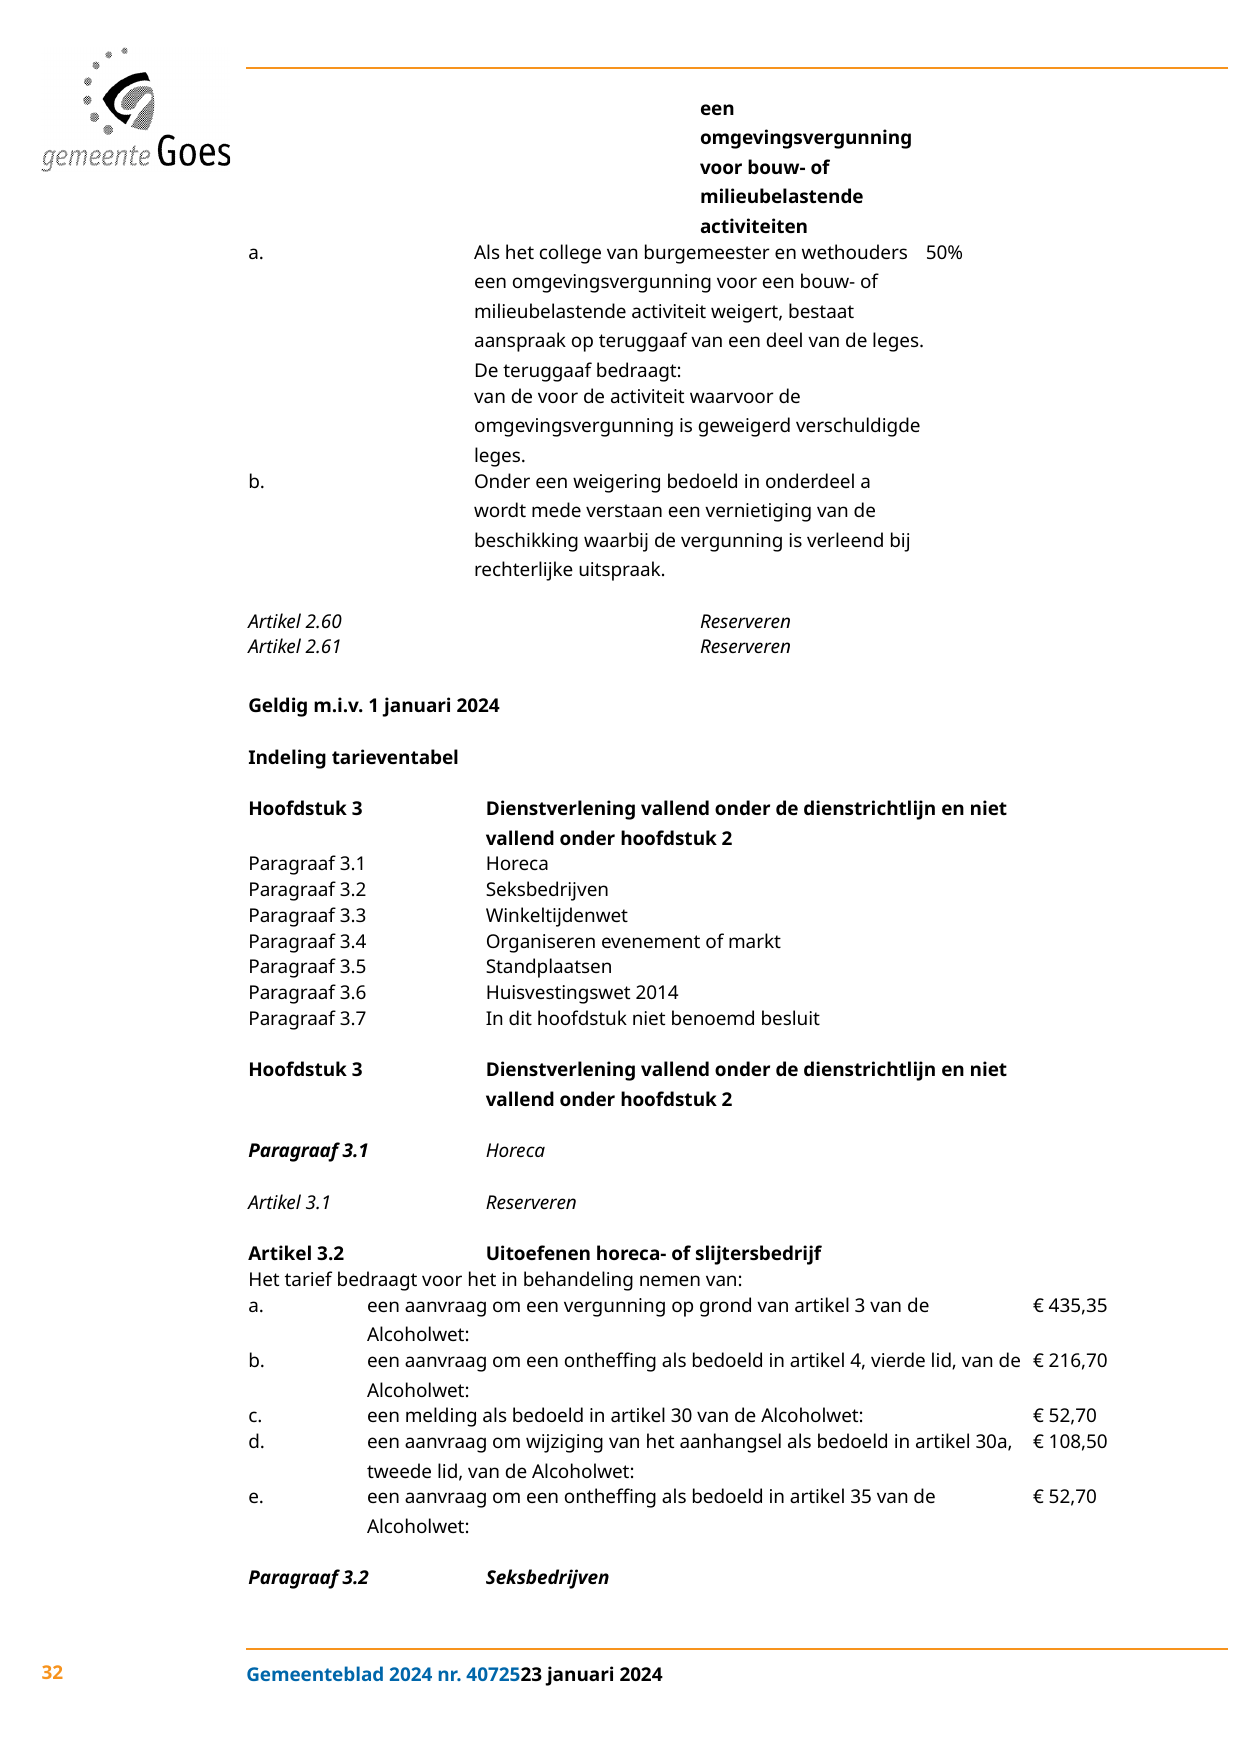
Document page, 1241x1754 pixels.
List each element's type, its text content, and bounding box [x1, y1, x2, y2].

table_cell een aanvraag om wijziging van het aanhangsel als bedoeld in artikel 30a, tweede lid, van de Alcoholwet: [367, 1428, 1033, 1483]
table_cell [1033, 770, 1152, 795]
table_cell [486, 1112, 1033, 1137]
table_cell Indeling tarieventabel [248, 744, 1033, 769]
table_cell [486, 1031, 1033, 1056]
table_cell [486, 718, 1033, 744]
table_cell Artikel 2.60 [248, 608, 700, 634]
table_cell Paragraaf 3.1 [248, 1138, 486, 1163]
table_cell [1033, 1005, 1152, 1031]
table_cell e. [248, 1484, 367, 1539]
table_cell [1033, 1112, 1152, 1137]
table_cell [926, 582, 1152, 608]
table_cell Paragraaf 3.2 [248, 876, 486, 902]
table_header [1033, 693, 1152, 718]
table_cell Reserveren [700, 608, 926, 634]
table_cell [1033, 928, 1152, 953]
table_cell b. [248, 468, 474, 582]
table_cell c. [248, 1403, 367, 1428]
table_cell [1033, 1215, 1152, 1240]
table_cell [1033, 1565, 1152, 1590]
table_cell [248, 718, 367, 744]
table_cell Organiseren evenement of markt [486, 928, 1033, 953]
table_cell a. [248, 1292, 367, 1347]
table_cell [926, 608, 1152, 634]
table_cell [1033, 1539, 1152, 1564]
table_cell [926, 634, 1152, 659]
table_cell b. [248, 1347, 367, 1402]
table_cell € 435,35 [1033, 1292, 1152, 1347]
table_cell [367, 1539, 486, 1564]
table_cell Paragraaf 3.2 [248, 1565, 486, 1590]
table_cell [926, 95, 1152, 239]
table_cell [486, 1163, 1033, 1189]
table_cell Paragraaf 3.1 [248, 851, 486, 876]
table_cell € 108,50 [1033, 1428, 1152, 1483]
table_cell Paragraaf 3.6 [248, 979, 486, 1005]
table_cell [1033, 979, 1152, 1005]
table_cell een omgevingsvergunning voor bouw- of milieubelastende activiteiten [700, 95, 926, 239]
table_cell In dit hoofdstuk niet benoemd besluit [486, 1005, 1033, 1031]
table_cell [1033, 718, 1152, 744]
table_cell [248, 383, 474, 468]
table_cell Horeca [486, 851, 1033, 876]
table_cell Winkeltijdenwet [486, 902, 1033, 928]
table_cell [1033, 902, 1152, 928]
table_cell € 52,70 [1033, 1484, 1152, 1539]
table_cell [926, 468, 1152, 582]
table_cell Seksbedrijven [486, 1565, 1033, 1590]
table_cell [1033, 1031, 1152, 1056]
table_cell [1033, 876, 1152, 902]
table_cell [367, 770, 486, 795]
table_cell [1033, 1163, 1152, 1189]
table_cell Paragraaf 3.5 [248, 954, 486, 979]
table_cell [367, 718, 486, 744]
table_cell van de voor de activiteit waarvoor de omgevingsvergunning is geweigerd verschuldigde leges. [474, 383, 926, 468]
table_cell Paragraaf 3.7 [248, 1005, 486, 1031]
table_cell Paragraaf 3.4 [248, 928, 486, 953]
table_cell [367, 1112, 486, 1137]
table_cell Reserveren [700, 634, 926, 659]
table_cell [248, 582, 474, 608]
table_cell [248, 1215, 367, 1240]
table_cell Als het college van burgemeester en wethouders een omgevingsvergunning voor een bouw- of milieubelastende activiteit weigert, bestaat aanspraak op teruggaaf van een deel van de leges. De teruggaaf bedraagt: [474, 239, 926, 383]
table_cell [367, 1215, 486, 1240]
table_cell [1033, 1138, 1152, 1163]
table_cell [367, 1031, 486, 1056]
table_cell [248, 770, 367, 795]
table_cell Artikel 3.1 [248, 1189, 486, 1215]
table_cell € 216,70 [1033, 1347, 1152, 1402]
table_cell [248, 95, 700, 239]
table_cell Dienstverlening vallend onder de dienstrichtlijn en niet vallend onder hoofdstuk 2 [486, 1056, 1033, 1112]
table_cell Hoofdstuk 3 [248, 795, 486, 851]
table_cell [486, 770, 1033, 795]
table_cell [248, 1031, 367, 1056]
table_cell een melding als bedoeld in artikel 30 van de Alcoholwet: [367, 1403, 1033, 1428]
table_cell Huisvestingswet 2014 [486, 979, 1033, 1005]
table_cell Dienstverlening vallend onder de dienstrichtlijn en niet vallend onder hoofdstuk 2 [486, 795, 1033, 851]
table_cell [486, 1539, 1033, 1564]
table_cell Artikel 2.61 [248, 634, 700, 659]
table_cell a. [248, 239, 474, 383]
table_cell [248, 1112, 367, 1137]
table_cell Artikel 3.2 [248, 1240, 486, 1266]
table_cell [1033, 744, 1152, 769]
table_cell [926, 383, 1152, 468]
table_cell Horeca [486, 1138, 1033, 1163]
table_cell Onder een weigering bedoeld in onderdeel a wordt mede verstaan een vernietiging van de beschikking waarbij de vergunning is verleend bij rechterlijke uitspraak. [474, 468, 926, 582]
table_cell [1033, 851, 1152, 876]
table_cell 50% [926, 239, 1152, 383]
picture [41, 47, 231, 172]
table_cell [1033, 795, 1152, 851]
table_cell [486, 1215, 1033, 1240]
table_cell Seksbedrijven [486, 876, 1033, 902]
table_cell [1033, 1056, 1152, 1112]
table_cell [474, 582, 700, 608]
table_cell [1033, 954, 1152, 979]
table_cell [1033, 1189, 1152, 1215]
table_cell [700, 582, 926, 608]
table_cell Het tarief bedraagt voor het in behandeling nemen van: [248, 1266, 1033, 1292]
table_cell [248, 1163, 486, 1189]
table_header Geldig m.i.v. 1 januari 2024 [248, 693, 1033, 718]
table_cell Standplaatsen [486, 954, 1033, 979]
table_cell [1033, 1240, 1152, 1266]
table_cell Paragraaf 3.3 [248, 902, 486, 928]
table_cell Reserveren [486, 1189, 1033, 1215]
table_cell d. [248, 1428, 367, 1483]
table_cell Hoofdstuk 3 [248, 1056, 486, 1112]
table_cell € 52,70 [1033, 1403, 1152, 1428]
table_cell Uitoefenen horeca- of slijtersbedrijf [486, 1240, 1033, 1266]
table_cell een aanvraag om een vergunning op grond van artikel 3 van de Alcoholwet: [367, 1292, 1033, 1347]
table_cell [248, 1539, 367, 1564]
table_cell [1033, 1266, 1152, 1292]
table_cell een aanvraag om een ontheffing als bedoeld in artikel 4, vierde lid, van de Alcoholwet: [367, 1347, 1033, 1402]
table_cell een aanvraag om een ontheffing als bedoeld in artikel 35 van de Alcoholwet: [367, 1484, 1033, 1539]
